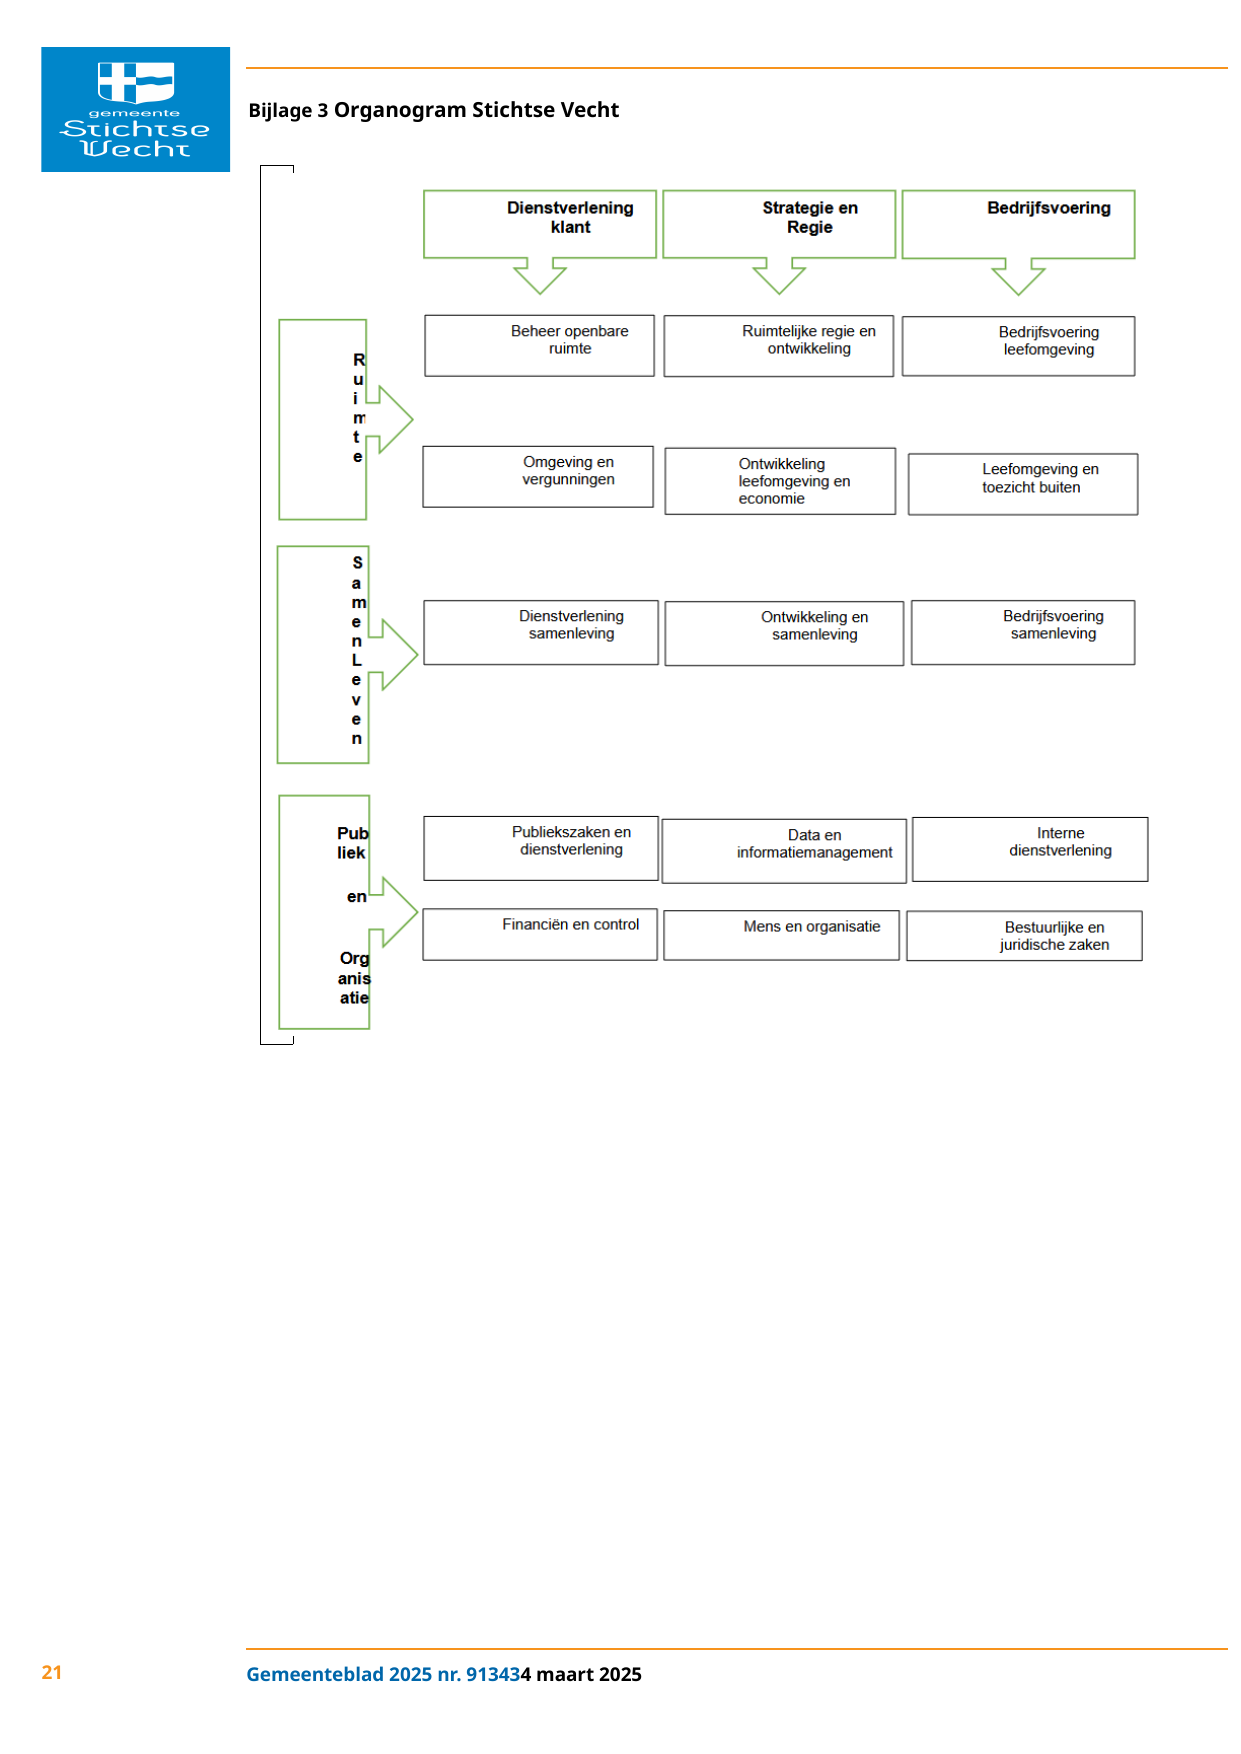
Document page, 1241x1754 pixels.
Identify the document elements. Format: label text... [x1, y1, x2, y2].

picture [99, 63, 135, 101]
picture [137, 63, 174, 103]
picture [268, 173, 1155, 1036]
text Bijlage 3 Organogram Stichtse Vecht [248, 95, 1152, 123]
